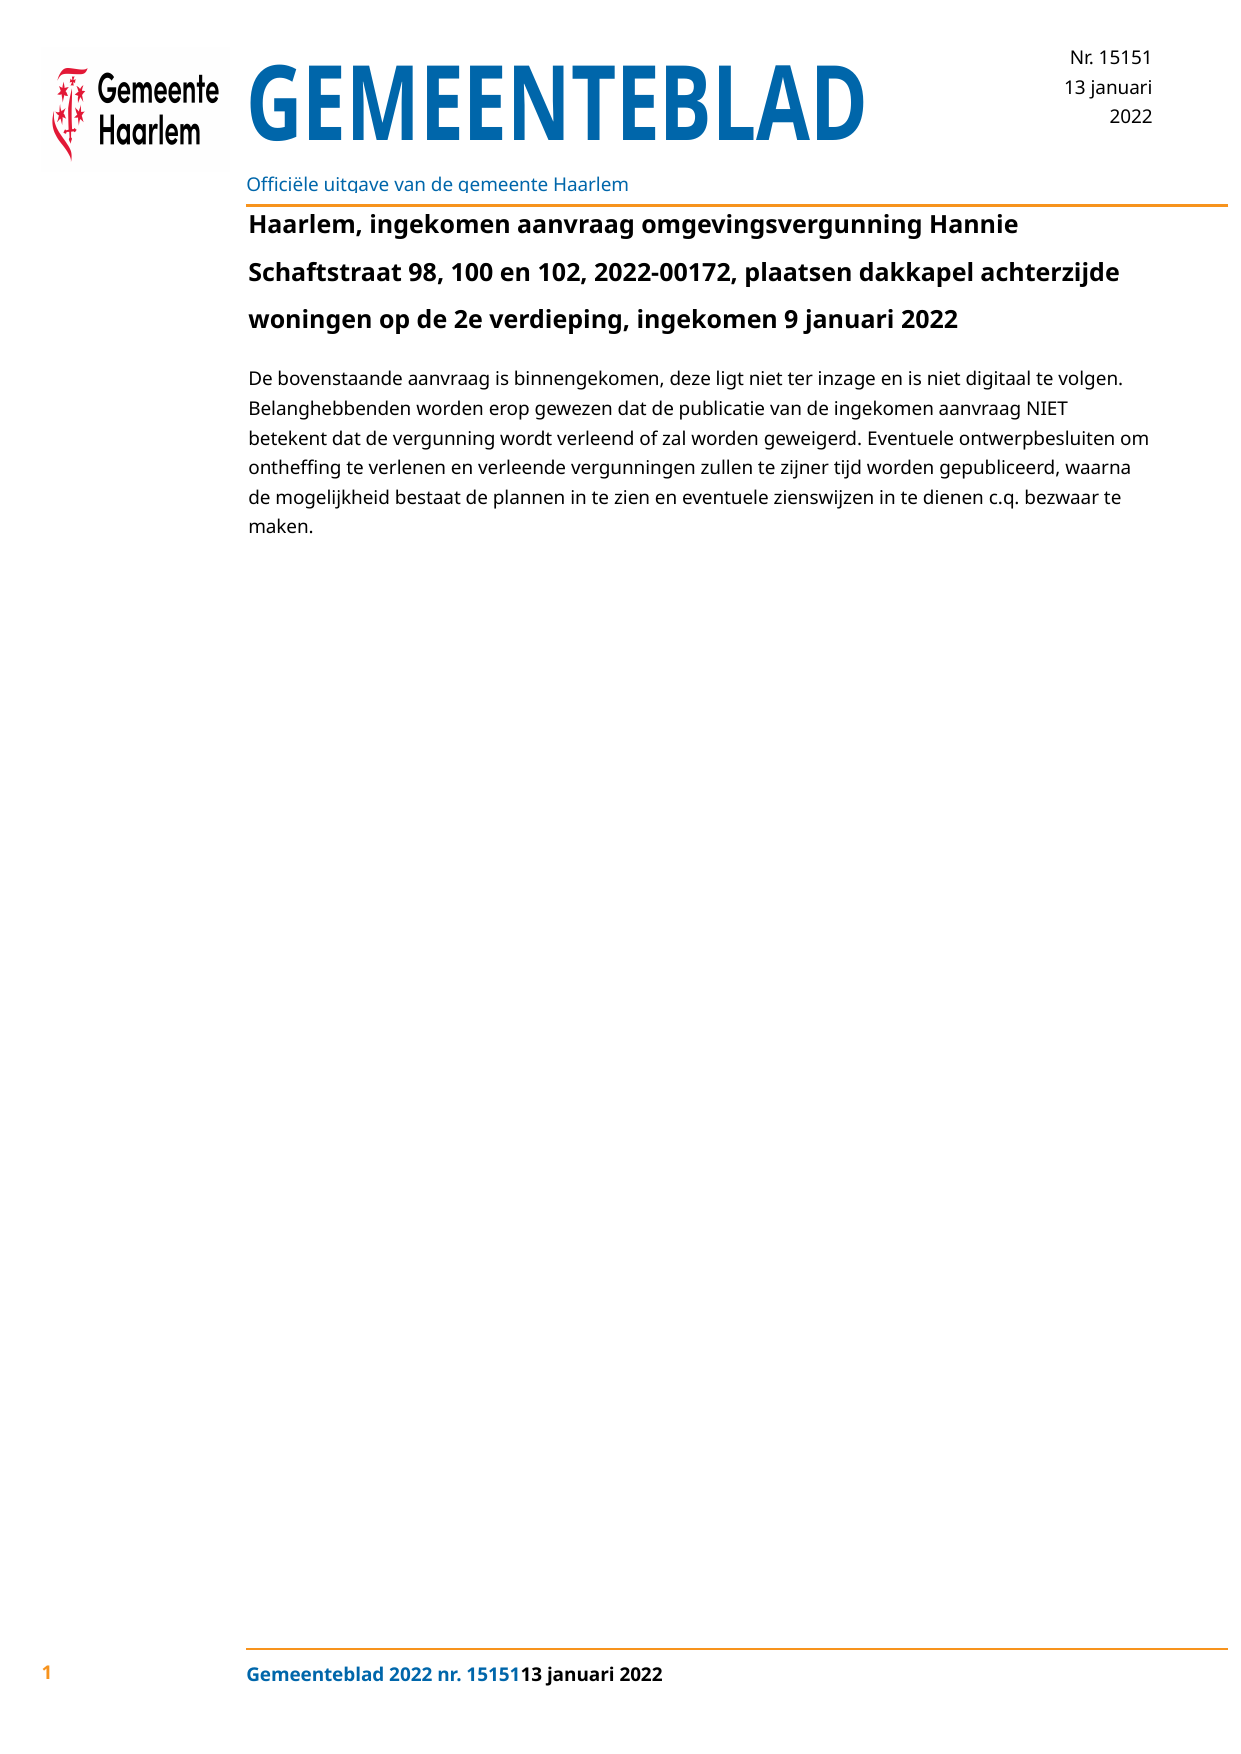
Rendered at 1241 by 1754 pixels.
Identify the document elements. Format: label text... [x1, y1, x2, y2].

text De bovenstaande aanvraag is binnengekomen, deze ligt niet ter inzage en is niet digitaal te volgen. Belanghebbenden worden erop gewezen dat de publicatie van de ingekomen aanvraag NIET betekent dat de vergunning wordt verleend of zal worden geweigerd. Eventuele ontwerpbesluiten om ontheffing te verlenen en verleende vergunningen zullen te zijner tijd worden gepubliceerd, waarna de mogelijkheid bestaat de plannen in te zien en eventuele zienswijzen in te dienen c.q. bezwaar te maken. [248, 366, 1152, 539]
text Haarlem, ingekomen aanvraag omgevingsvergunning Hannie Schaftstraat 98, 100 en 102, 2022-00172, plaatsen dakkapel achterzijde woningen op de 2e verdieping, ingekomen 9 januari 2022 [248, 207, 1152, 336]
picture [41, 47, 231, 172]
